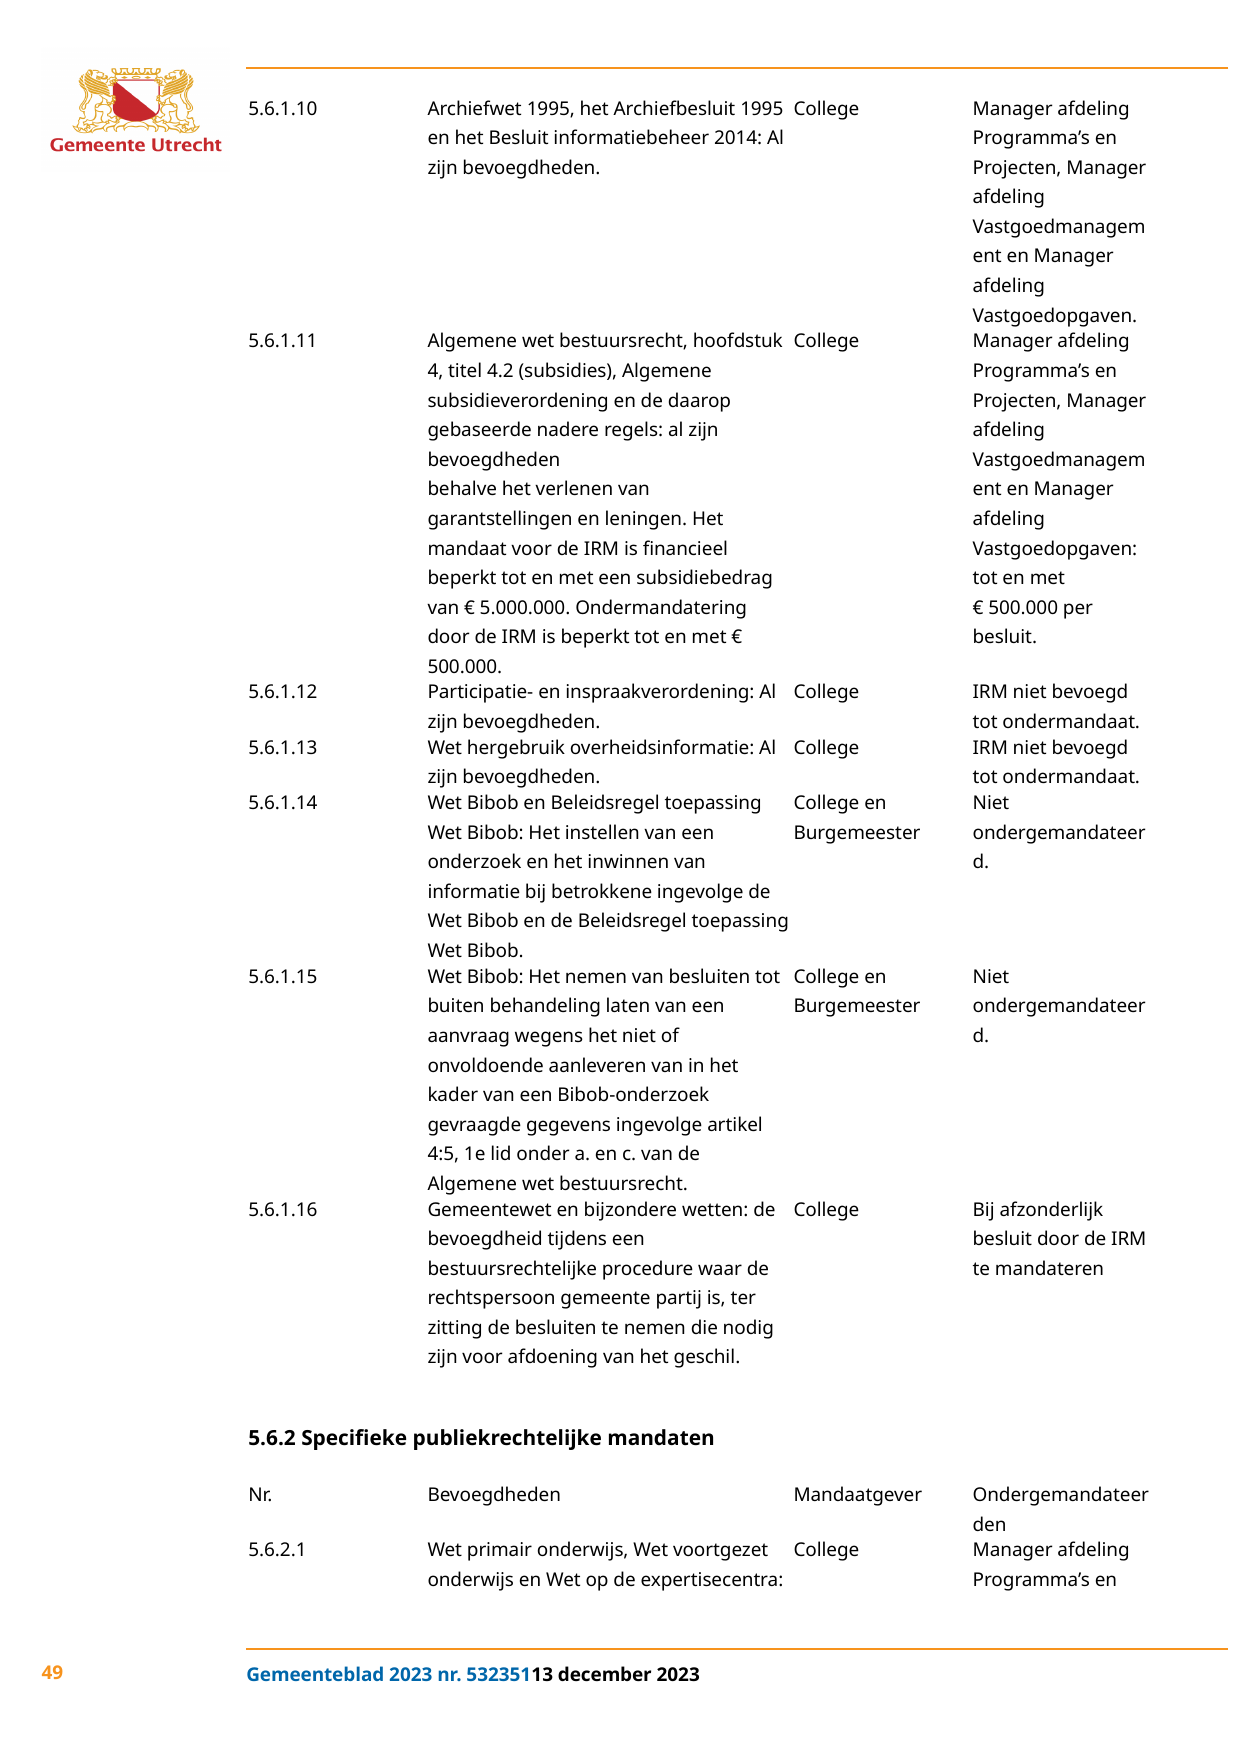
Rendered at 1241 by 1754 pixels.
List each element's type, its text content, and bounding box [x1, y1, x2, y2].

table_cell Manager afdeling Programma’s en [973, 1537, 1152, 1592]
table_cell College en Burgemeester [793, 963, 972, 1196]
table_cell IRM niet bevoegd tot ondermandaat. [973, 734, 1152, 789]
table_cell Bij afzonderlijk besluit door de IRM te mandateren [973, 1196, 1152, 1369]
table_header Ondergemandateerden [973, 1481, 1152, 1537]
table_cell Wet Bibob: Het nemen van besluiten tot buiten behandeling laten van een aanvraag wegens het niet of onvoldoende aanleveren van in het kader van een Bibob-onderzoek gevraagde gegevens ingevolge artikel 4:5, 1e lid onder a. en c. van de Algemene wet bestuursrecht. [427, 963, 793, 1196]
table_cell Gemeentewet en bijzondere wetten: de bevoegdheid tijdens een bestuursrechtelijke procedure waar de rechtspersoon gemeente partij is, ter zitting de besluiten te nemen die nodig zijn voor afdoening van het geschil. [427, 1196, 793, 1369]
table_header Mandaatgever [793, 1481, 972, 1537]
table_cell 5.6.2.1 [248, 1537, 427, 1592]
table_cell College [793, 95, 972, 328]
table_cell Manager afdeling Programma’s en Projecten, Manager afdeling Vastgoedmanagement en Manager afdeling Vastgoedopgaven: tot en met € 500.000 per besluit. [973, 328, 1152, 679]
table_cell Algemene wet bestuursrecht, hoofdstuk 4, titel 4.2 (subsidies), Algemene subsidieverordening en de daarop gebaseerde nadere regels: al zijn bevoegdheden behalve het verlenen van garantstellingen en leningen. Het mandaat voor de IRM is financieel beperkt tot en met een subsidiebedrag van € 5.000.000. Ondermandatering door de IRM is beperkt tot en met € 500.000. [427, 328, 793, 679]
table_header Bevoegdheden [427, 1481, 793, 1537]
table_cell Archiefwet 1995, het Archiefbesluit 1995 en het Besluit informatiebeheer 2014: Al zijn bevoegdheden. [427, 95, 793, 328]
table_cell 5.6.1.13 [248, 734, 427, 789]
table_cell College [793, 328, 972, 679]
table_cell Niet ondergemandateerd. [973, 963, 1152, 1196]
table_cell 5.6.1.16 [248, 1196, 427, 1369]
table_cell 5.6.1.11 [248, 328, 427, 679]
table_cell 5.6.1.15 [248, 963, 427, 1196]
table_header Nr. [248, 1481, 427, 1537]
table_cell Participatie- en inspraakverordening: Al zijn bevoegdheden. [427, 679, 793, 734]
table_cell Manager afdeling Programma’s en Projecten, Manager afdeling Vastgoedmanagement en Manager afdeling Vastgoedopgaven. [973, 95, 1152, 328]
table_cell College [793, 679, 972, 734]
table_cell Wet hergebruik overheidsinformatie: Al zijn bevoegdheden. [427, 734, 793, 789]
table_cell 5.6.1.12 [248, 679, 427, 734]
table_cell Niet ondergemandateerd. [973, 789, 1152, 963]
table_cell Wet primair onderwijs, Wet voortgezet onderwijs en Wet op de expertisecentra: [427, 1537, 793, 1592]
table_cell 5.6.1.10 [248, 95, 427, 328]
table_cell College [793, 1537, 972, 1592]
table_cell 5.6.1.14 [248, 789, 427, 963]
picture [41, 47, 231, 172]
table_cell College en Burgemeester [793, 789, 972, 963]
table_cell IRM niet bevoegd tot ondermandaat. [973, 679, 1152, 734]
text 5.6.2 Specifieke publiekrechtelijke mandaten [248, 1423, 1152, 1452]
table_cell College [793, 1196, 972, 1369]
table_cell Wet Bibob en Beleidsregel toepassing Wet Bibob: Het instellen van een onderzoek en het inwinnen van informatie bij betrokkene ingevolge de Wet Bibob en de Beleidsregel toepassing Wet Bibob. [427, 789, 793, 963]
table_cell College [793, 734, 972, 789]
